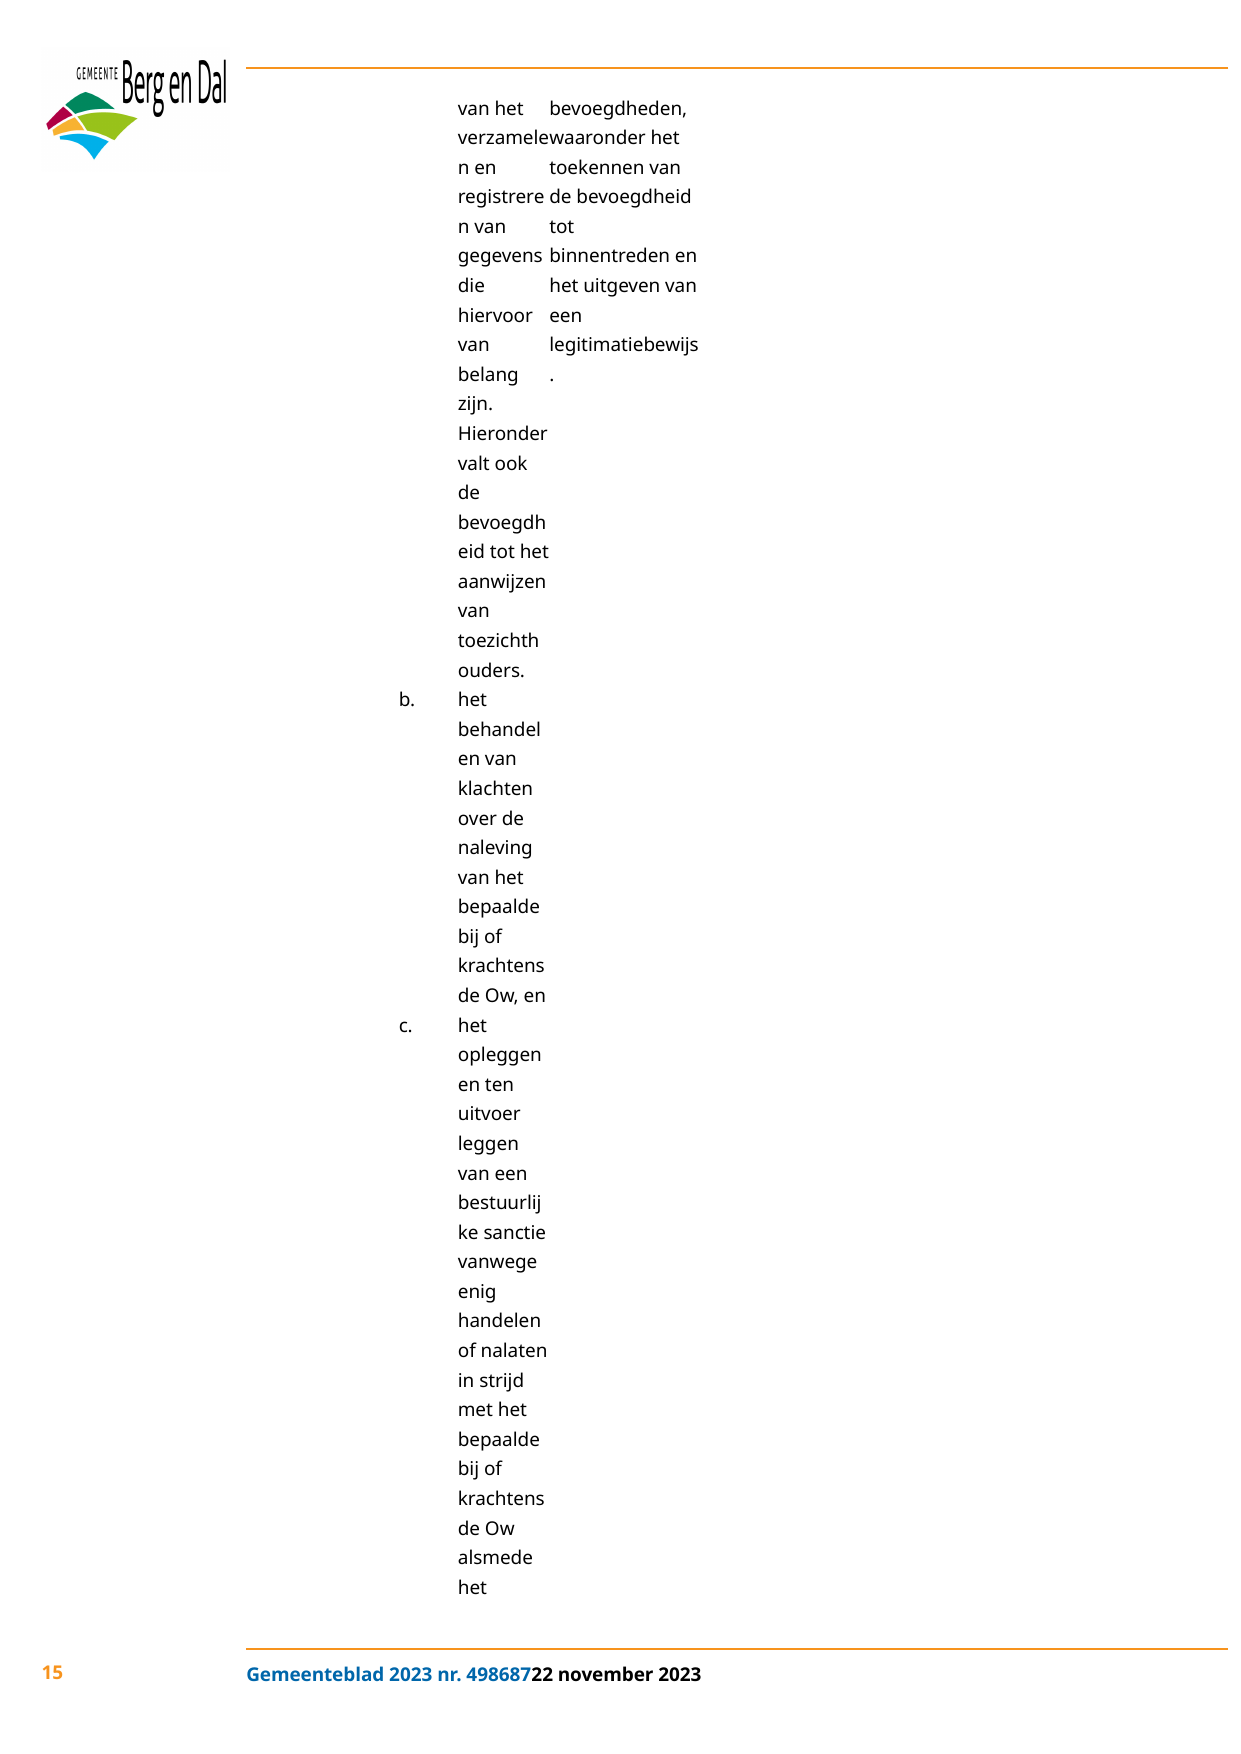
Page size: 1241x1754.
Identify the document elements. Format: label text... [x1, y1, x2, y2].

picture [41, 47, 231, 172]
table_cell bevoegdheden, waaronder het toekennen van de bevoegdheid tot binnentreden en het uitgeven van een legitimatiebewijs. [549, 95, 700, 1600]
table_cell [850, 95, 1001, 1600]
table_cell [1001, 95, 1152, 1600]
table_cell van het verzamelen en registreren van gegevens die hiervoor van belang zijn. Hieronder valt ook de bevoegdheid tot het aanwijzen van toezichthouders. het behandelen van klachten over de naleving van het bepaalde bij of krachtens de Ow, en het opleggen en ten uitvoer leggen van een bestuurlijke sanctie vanwege enig handelen of nalaten in strijd met het bepaalde bij of krachtens de Ow alsmede het [399, 95, 549, 1600]
table_cell [700, 95, 850, 1600]
table_cell [248, 95, 398, 1600]
